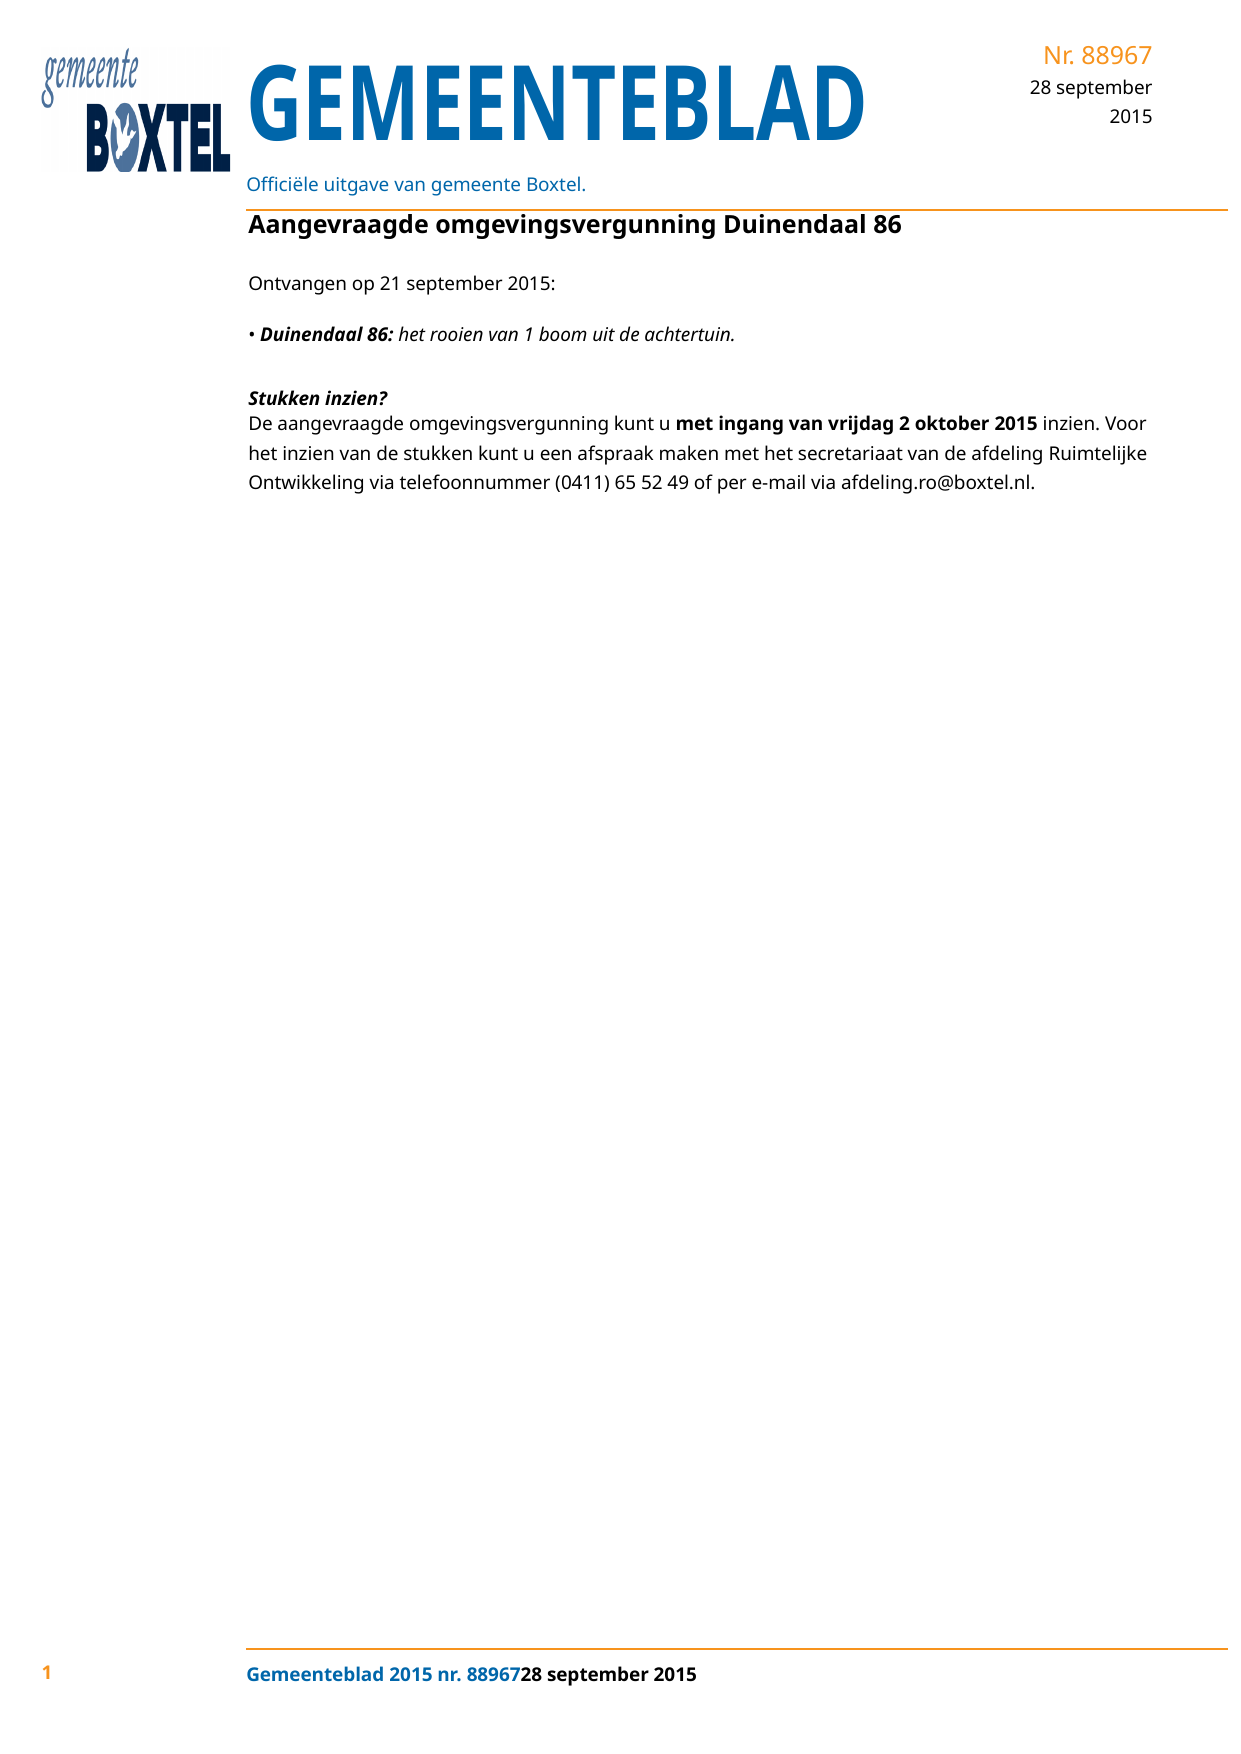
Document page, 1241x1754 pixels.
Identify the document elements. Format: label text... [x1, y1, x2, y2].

text Ontvangen op 21 september 2015: [248, 270, 1152, 296]
text Stukken inzien? [248, 385, 1152, 410]
picture [41, 47, 231, 172]
text De aangevraagde omgevingsvergunning kunt u met ingang van vrijdag 2 oktober 2015 inzien. Voor het inzien van de stukken kunt u een afspraak maken met het secretariaat van de afdeling Ruimtelijke Ontwikkeling via telefoonnummer (0411) 65 52 49 of per e-mail via afdeling.ro@boxtel.nl. [248, 410, 1152, 495]
text Aangevraagde omgevingsvergunning Duinendaal 86 [248, 211, 1152, 241]
text • Duinendaal 86: het rooien van 1 boom uit de achtertuin. [248, 321, 1152, 346]
